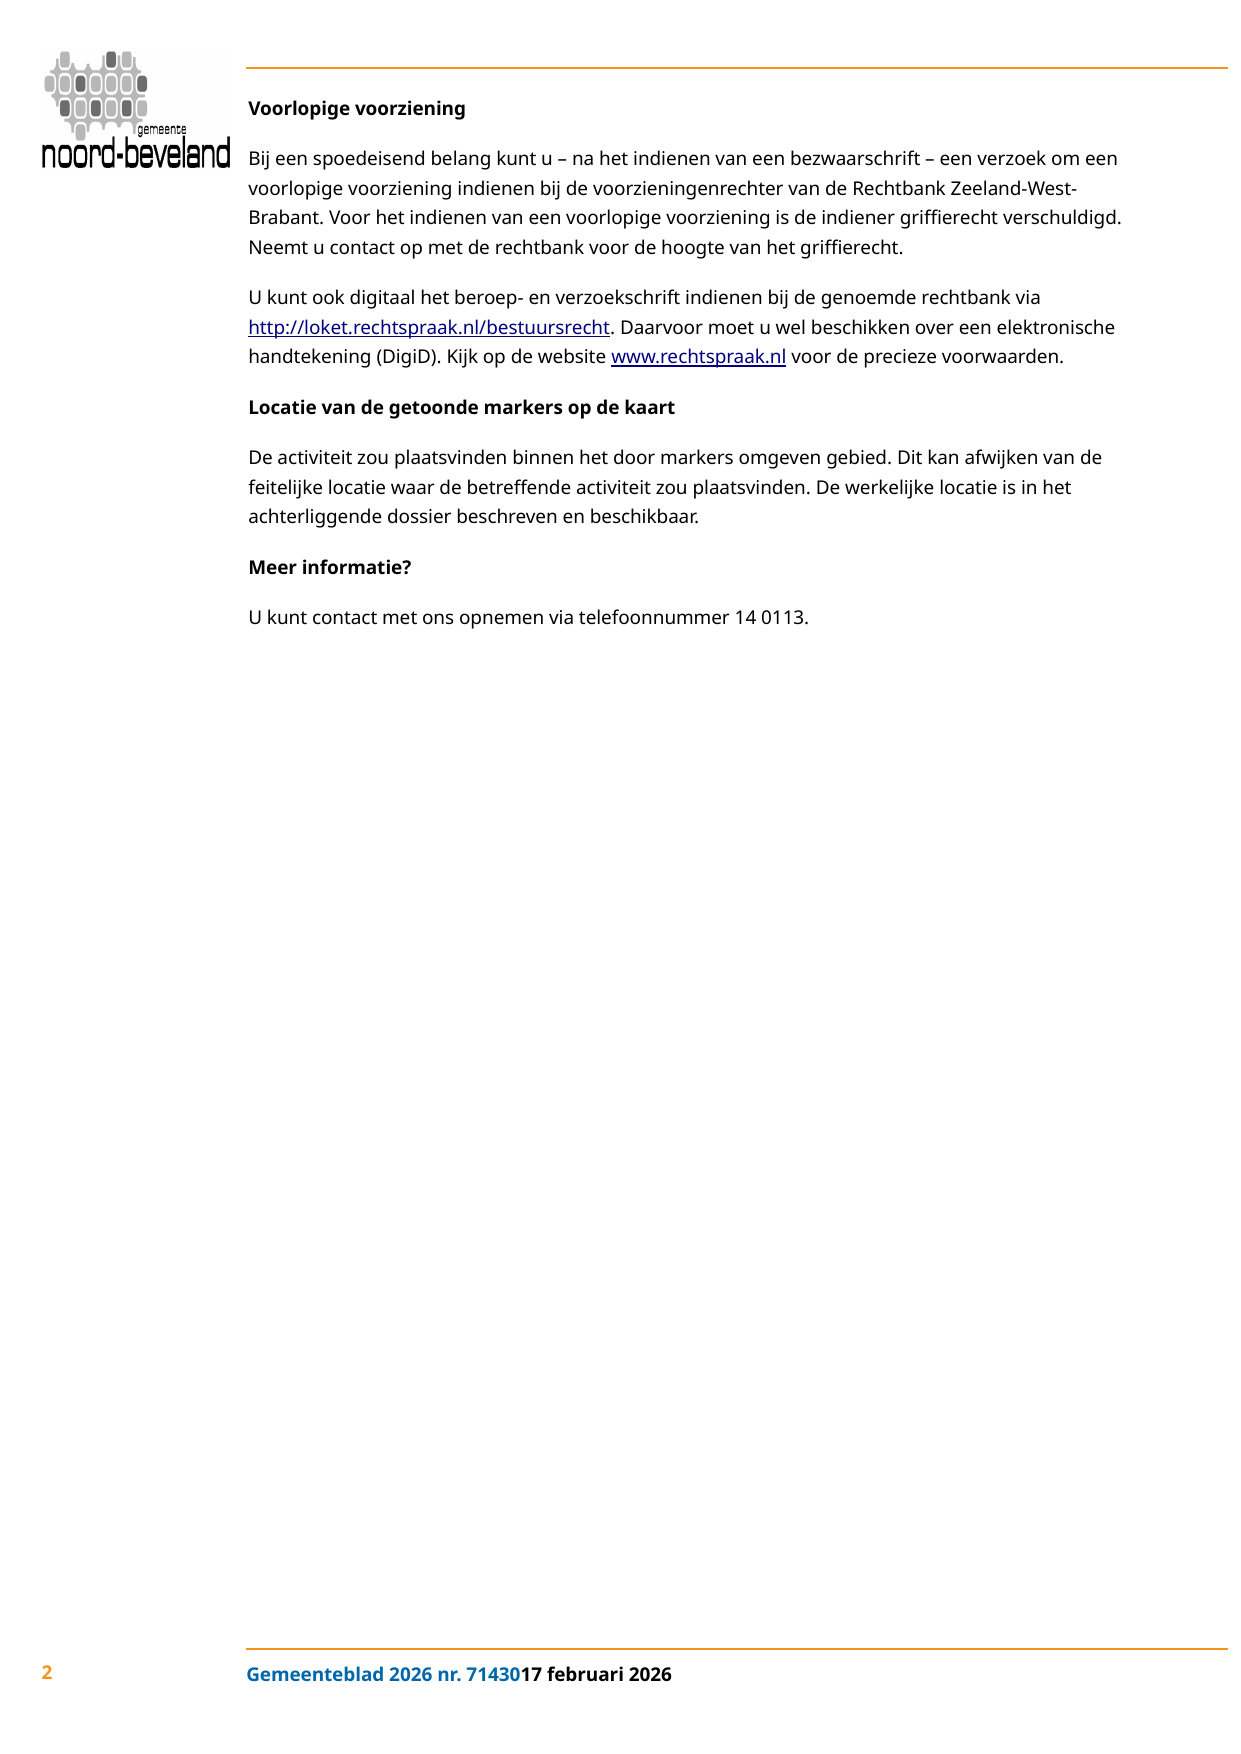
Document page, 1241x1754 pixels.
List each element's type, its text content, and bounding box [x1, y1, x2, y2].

text De activiteit zou plaatsvinden binnen het door markers omgeven gebied. Dit kan afwijken van de feitelijke locatie waar de betreffende activiteit zou plaatsvinden. De werkelijke locatie is in het achterliggende dossier beschreven en beschikbaar. [248, 444, 1152, 529]
text Bij een spoedeisend belang kunt u – na het indienen van een bezwaarschrift – een verzoek om een voorlopige voorziening indienen bij de voorzieningenrechter van de Rechtbank Zeeland-West-Brabant. Voor het indienen van een voorlopige voorziening is de indiener griffierecht verschuldigd. Neemt u contact op met de rechtbank voor de hoogte van het griffierecht. [248, 145, 1152, 260]
text Locatie van de getoonde markers op de kaart [248, 394, 1152, 420]
picture [41, 47, 231, 172]
text Voorlopige voorziening [248, 95, 1152, 121]
text Meer informatie? [248, 554, 1152, 580]
text U kunt ook digitaal het beroep- en verzoekschrift indienen bij de genoemde rechtbank via http://loket.rechtspraak.nl/bestuursrecht. Daarvoor moet u wel beschikken over een elektronische handtekening (DigiD). Kijk op de website www.rechtspraak.nl voor de precieze voorwaarden. [248, 284, 1152, 369]
text U kunt contact met ons opnemen via telefoonnummer 14 0113. [248, 604, 1152, 630]
